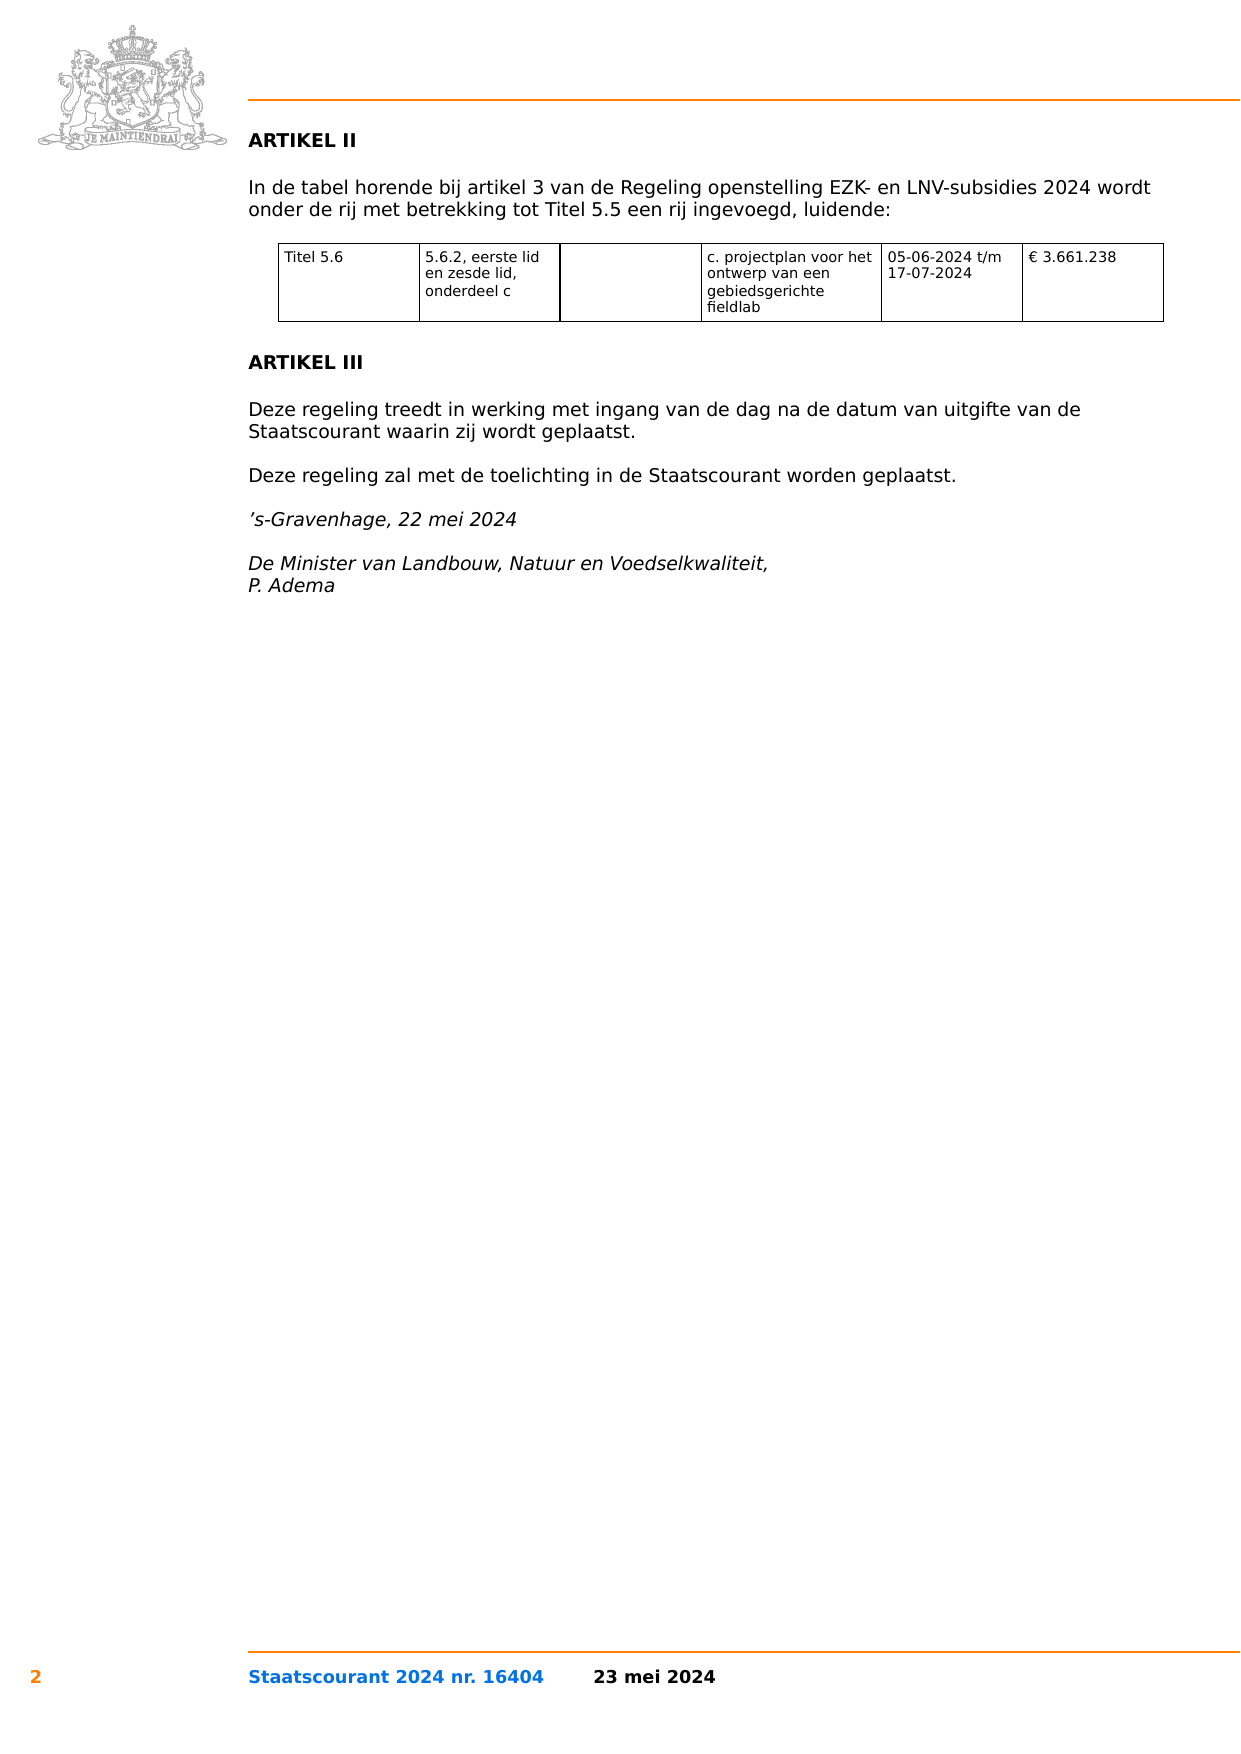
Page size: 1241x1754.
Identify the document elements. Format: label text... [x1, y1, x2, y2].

table_header € 3.661.238 [1023, 244, 1163, 321]
subtitle ARTIKEL II [248, 130, 1163, 152]
table_header [561, 244, 701, 321]
table_header 5.6.2, eerste lid en zesde lid, onderdeel c [420, 244, 559, 321]
table_header c. projectplan voor het ontwerp van een gebiedsgerichte fieldlab [702, 244, 881, 321]
subtitle ARTIKEL III [248, 352, 1163, 374]
picture [38, 25, 227, 150]
table_header Titel 5.6 [279, 244, 419, 321]
text Deze regeling zal met de toelichting in de Staatscourant worden geplaatst. [248, 465, 1163, 487]
text ’s-Gravenhage, 22 mei 2024 [248, 509, 1163, 531]
text De Minister van Landbouw, Natuur en Voedselkwaliteit, P. Adema [248, 553, 1163, 597]
text In de tabel horende bij artikel 3 van de Regeling openstelling EZK- en LNV-subsidies 2024 wordt onder de rij met betrekking tot Titel 5.5 een rij ingevoegd, luidende: [248, 177, 1163, 221]
table_header 05-06-2024 t/m 17-07-2024 [882, 244, 1022, 321]
text Deze regeling treedt in werking met ingang van de dag na de datum van uitgifte van de Staatscourant waarin zij wordt geplaatst. [248, 399, 1163, 443]
